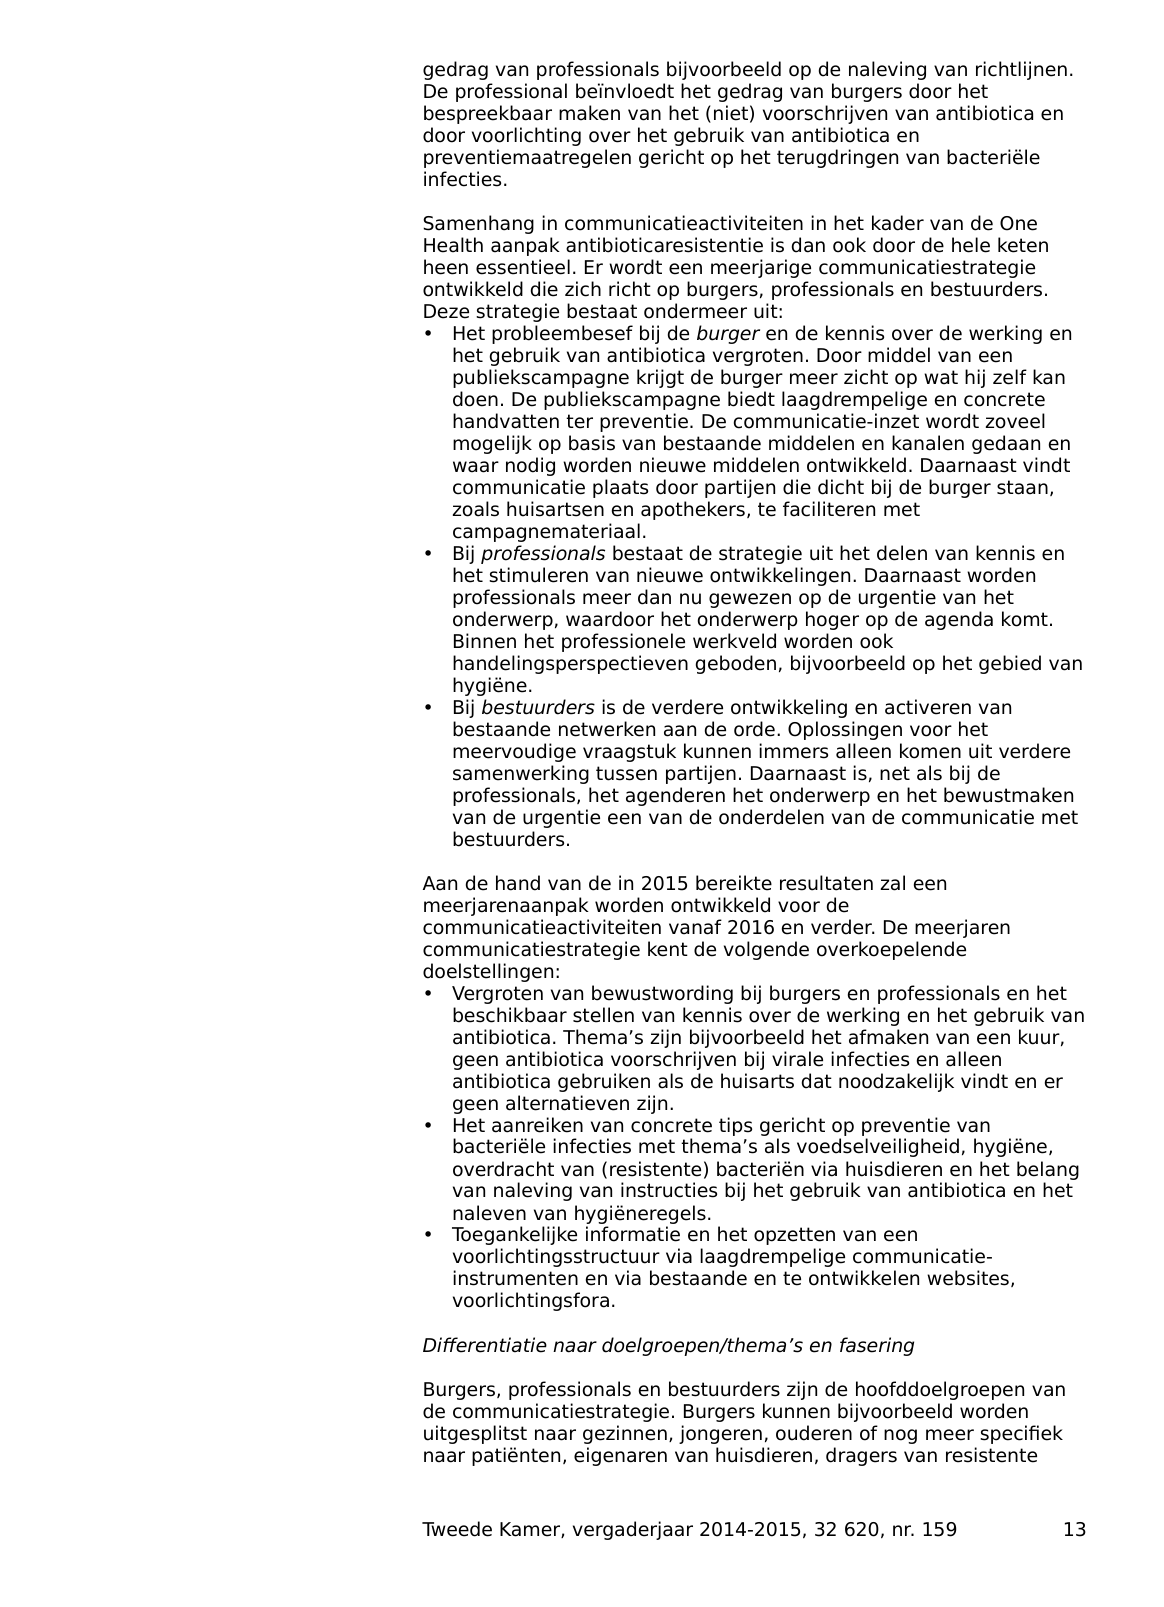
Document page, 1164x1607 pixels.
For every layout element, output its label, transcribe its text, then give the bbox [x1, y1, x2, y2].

text • Vergroten van bewustwording bij burgers en professionals en het beschikbaar stellen van kennis over de werking en het gebruik van antibiotica. Thema’s zijn bijvoorbeeld het afmaken van een kuur, geen antibiotica voorschrijven bij virale infecties en alleen antibiotica gebruiken als de huisarts dat noodzakelijk vindt en er geen alternatieven zijn. [422, 983, 1087, 1114]
text • Bij bestuurders is de verdere ontwikkeling en activeren van bestaande netwerken aan de orde. Oplossingen voor het meervoudige vraagstuk kunnen immers alleen komen uit verdere samenwerking tussen partijen. Daarnaast is, net als bij de professionals, het agenderen het onderwerp en het bewustmaken van de urgentie een van de onderdelen van de communicatie met bestuurders. [422, 697, 1087, 851]
text Samenhang in communicatieactiviteiten in het kader van de One Health aanpak antibioticaresistentie is dan ook door de hele keten heen essentieel. Er wordt een meerjarige communicatiestrategie ontwikkeld die zich richt op burgers, professionals en bestuurders. Deze strategie bestaat ondermeer uit: [422, 213, 1087, 323]
text • Toegankelijke informatie en het opzetten van een voorlichtingsstructuur via laagdrempelige communicatie-instrumenten en via bestaande en te ontwikkelen websites, voorlichtingsfora. [422, 1224, 1087, 1312]
text • Het aanreiken van concrete tips gericht op preventie van bacteriële infecties met thema’s als voedselveiligheid, hygiëne, overdracht van (resistente) bacteriën via huisdieren en het belang van naleving van instructies bij het gebruik van antibiotica en het naleven van hygiëneregels. [422, 1114, 1087, 1224]
text • Het probleembesef bij de burger en de kennis over de werking en het gebruik van antibiotica vergroten. Door middel van een publiekscampagne krijgt de burger meer zicht op wat hij zelf kan doen. De publiekscampagne biedt laagdrempelige en concrete handvatten ter preventie. De communicatie-inzet wordt zoveel mogelijk op basis van bestaande middelen en kanalen gedaan en waar nodig worden nieuwe middelen ontwikkeld. Daarnaast vindt communicatie plaats door partijen die dicht bij de burger staan, zoals huisartsen en apothekers, te faciliteren met campagnemateriaal. [422, 323, 1087, 543]
text Burgers, professionals en bestuurders zijn de hoofddoelgroepen van de communicatiestrategie. Burgers kunnen bijvoorbeeld worden uitgesplitst naar gezinnen, jongeren, ouderen of nog meer specifiek naar patiënten, eigenaren van huisdieren, dragers van resistente [422, 1379, 1087, 1467]
subtitle Differentiatie naar doelgroepen/thema’s en fasering [422, 1334, 1087, 1356]
text • Bij professionals bestaat de strategie uit het delen van kennis en het stimuleren van nieuwe ontwikkelingen. Daarnaast worden professionals meer dan nu gewezen op de urgentie van het onderwerp, waardoor het onderwerp hoger op de agenda komt. Binnen het professionele werkveld worden ook handelingsperspectieven geboden, bijvoorbeeld op het gebied van hygiëne. [422, 543, 1087, 697]
text Aan de hand van de in 2015 bereikte resultaten zal een meerjarenaanpak worden ontwikkeld voor de communicatieactiviteiten vanaf 2016 en verder. De meerjaren communicatiestrategie kent de volgende overkoepelende doelstellingen: [422, 873, 1087, 983]
text gedrag van professionals bijvoorbeeld op de naleving van richtlijnen. De professional beïnvloedt het gedrag van burgers door het bespreekbaar maken van het (niet) voorschrijven van antibiotica en door voorlichting over het gebruik van antibiotica en preventiemaatregelen gericht op het terugdringen van bacteriële infecties. [422, 59, 1087, 191]
